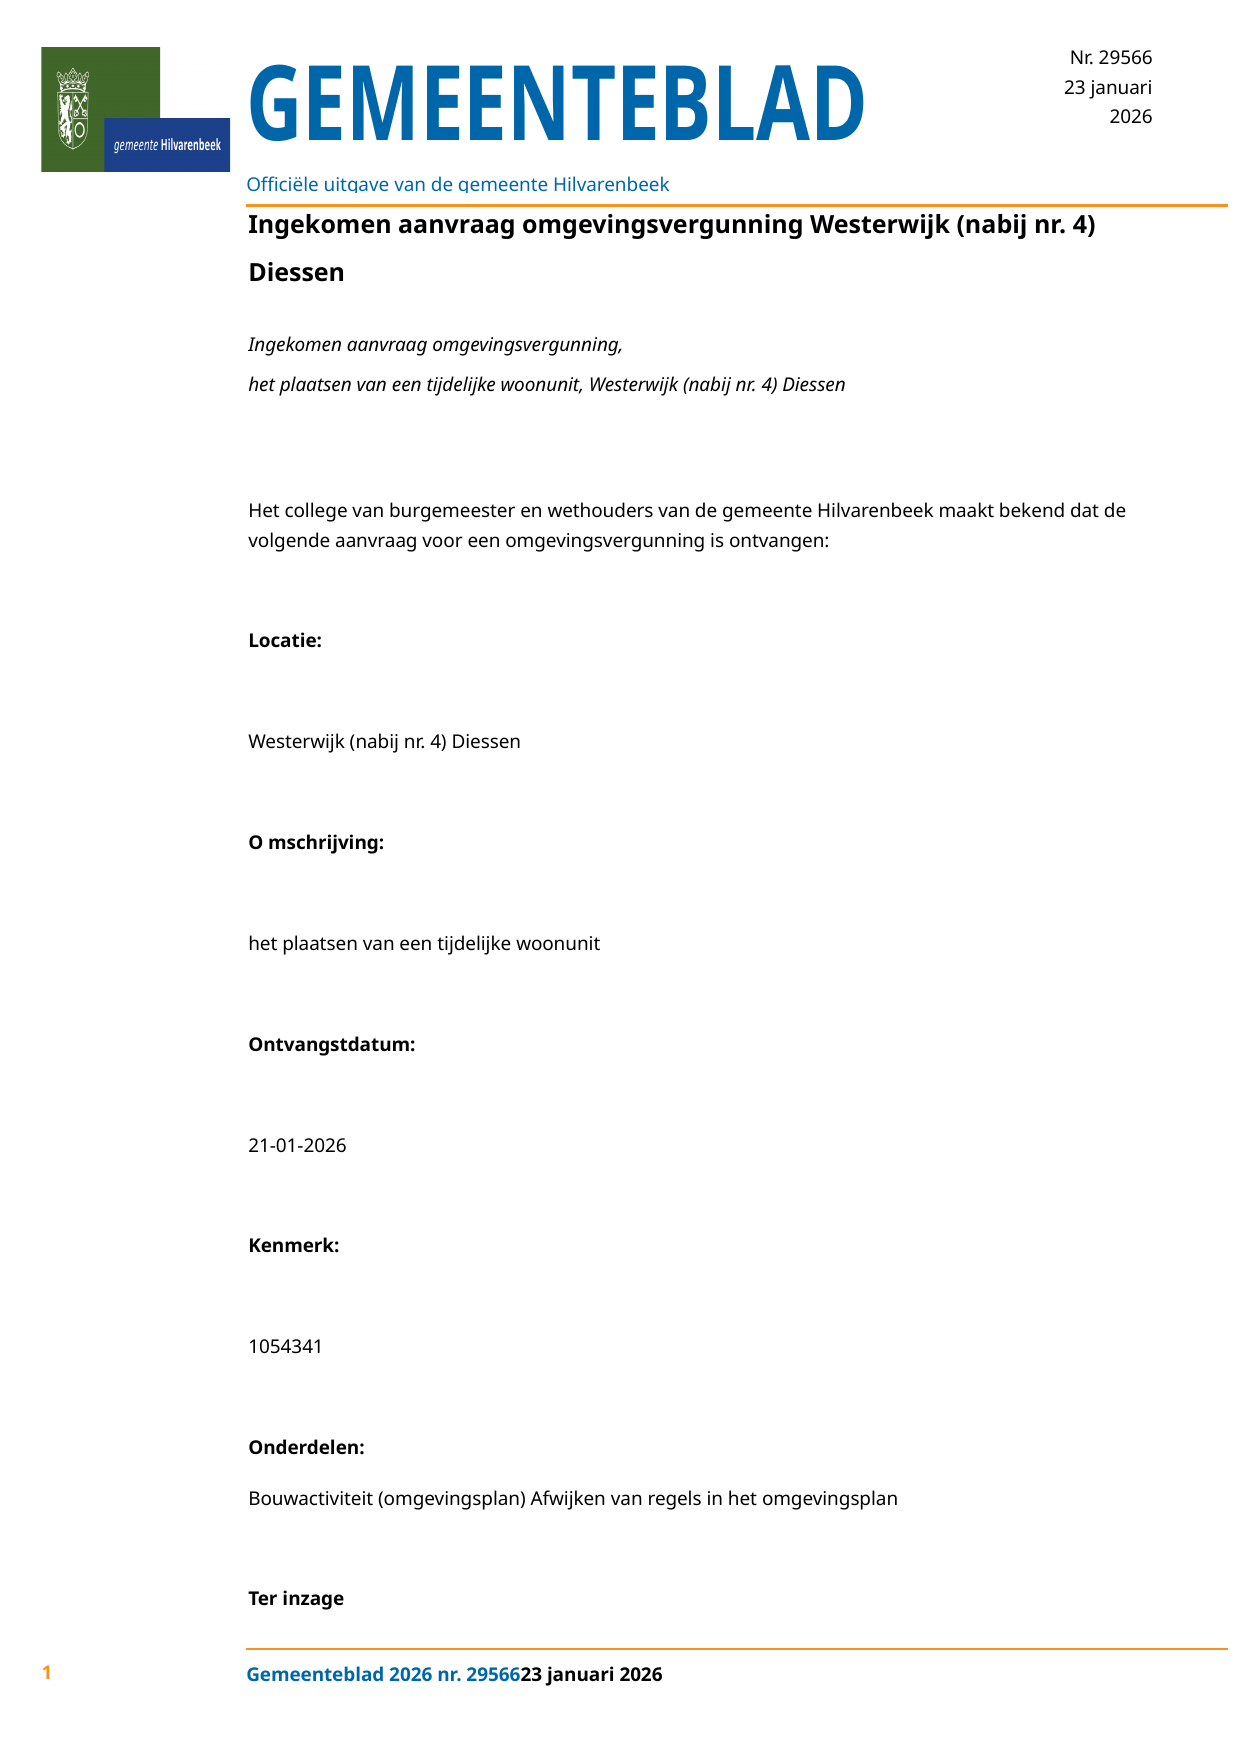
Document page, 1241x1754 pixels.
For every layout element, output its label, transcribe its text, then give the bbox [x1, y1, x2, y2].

text Bouwactiviteit (omgevingsplan) Afwijken van regels in het omgevingsplan [248, 1485, 1152, 1511]
text het plaatsen van een tijdelijke woonunit, Westerwijk (nabij nr. 4) Diessen [248, 371, 1152, 396]
text Ingekomen aanvraag omgevingsvergunning Westerwijk (nabij nr. 4) Diessen [248, 207, 1152, 288]
text Ter inzage [248, 1586, 1152, 1611]
text Onderdelen: [248, 1434, 1152, 1460]
text Ingekomen aanvraag omgevingsvergunning, [248, 331, 1152, 357]
picture [41, 47, 231, 172]
text 21-01-2026 [248, 1132, 1152, 1158]
text het plaatsen van een tijdelijke woonunit [248, 930, 1152, 956]
text 1054341 [248, 1333, 1152, 1359]
text O mschrijving: [248, 829, 1152, 855]
text Locatie: [248, 628, 1152, 653]
text Ontvangstdatum: [248, 1031, 1152, 1057]
text Westerwijk (nabij nr. 4) Diessen [248, 728, 1152, 754]
text Het college van burgemeester en wethouders van de gemeente Hilvarenbeek maakt bekend dat de volgende aanvraag voor een omgevingsvergunning is ontvangen: [248, 497, 1152, 553]
text Kenmerk: [248, 1233, 1152, 1258]
